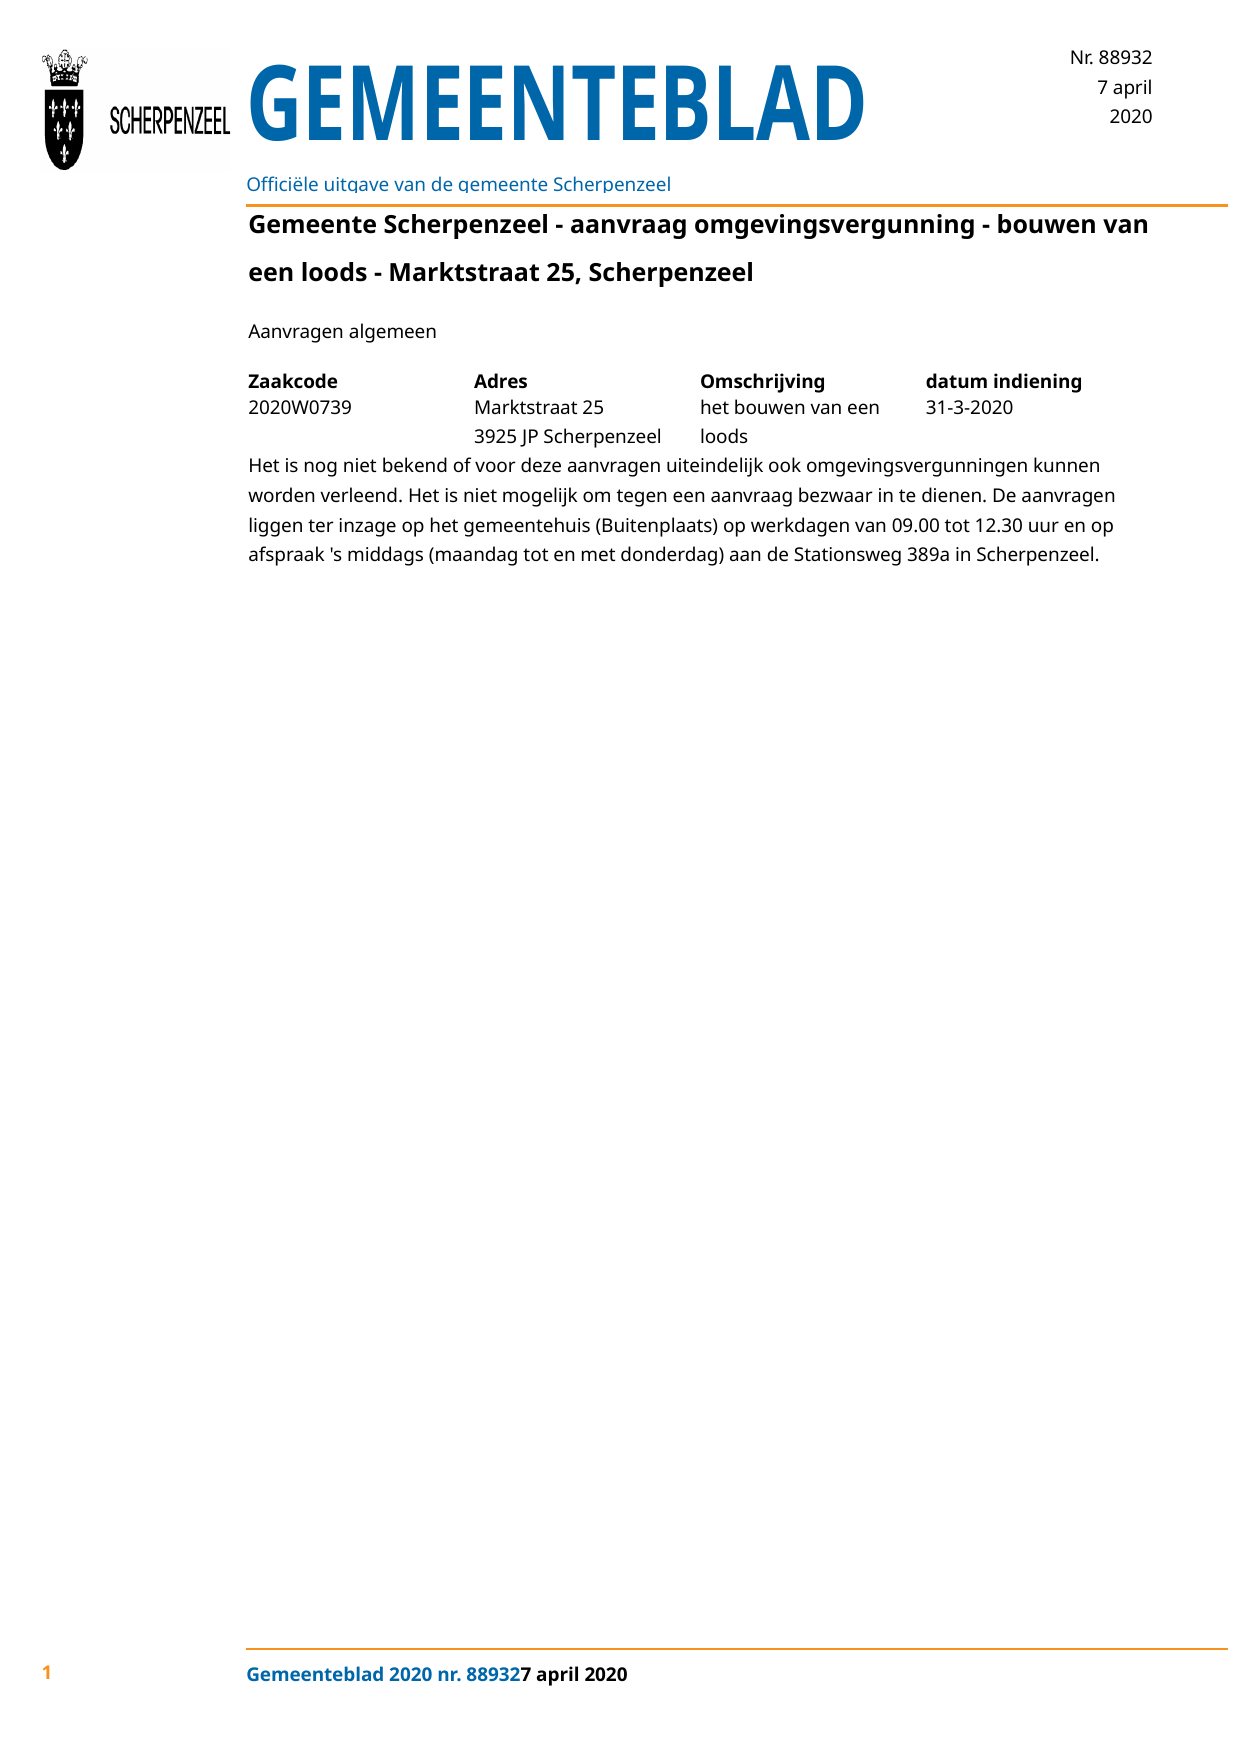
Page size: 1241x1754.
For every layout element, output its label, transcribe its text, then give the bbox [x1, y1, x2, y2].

table_cell 31-3-2020 [926, 394, 1152, 449]
text Gemeente Scherpenzeel - aanvraag omgevingsvergunning - bouwen van een loods - Marktstraat 25, Scherpenzeel [248, 207, 1152, 288]
table_cell 2020W0739 [248, 394, 474, 449]
table_cell Marktstraat 25 3925 JP Scherpenzeel [474, 394, 700, 449]
table_cell het bouwen van een loods [700, 394, 926, 449]
text Het is nog niet bekend of voor deze aanvragen uiteindelijk ook omgevingsvergunningen kunnen worden verleend. Het is niet mogelijk om tegen een aanvraag bezwaar in te dienen. De aanvragen liggen ter inzage op het gemeentehuis (Buitenplaats) op werkdagen van 09.00 tot 12.30 uur en op afspraak 's middags (maandag tot en met donderdag) aan de Stationsweg 389a in Scherpenzeel. [248, 453, 1152, 567]
table_header datum indiening [926, 369, 1152, 394]
table_header Omschrijving [700, 369, 926, 394]
text Aanvragen algemeen [248, 318, 1152, 344]
table_header Zaakcode [248, 369, 474, 394]
table_header Adres [474, 369, 700, 394]
picture [41, 47, 231, 172]
